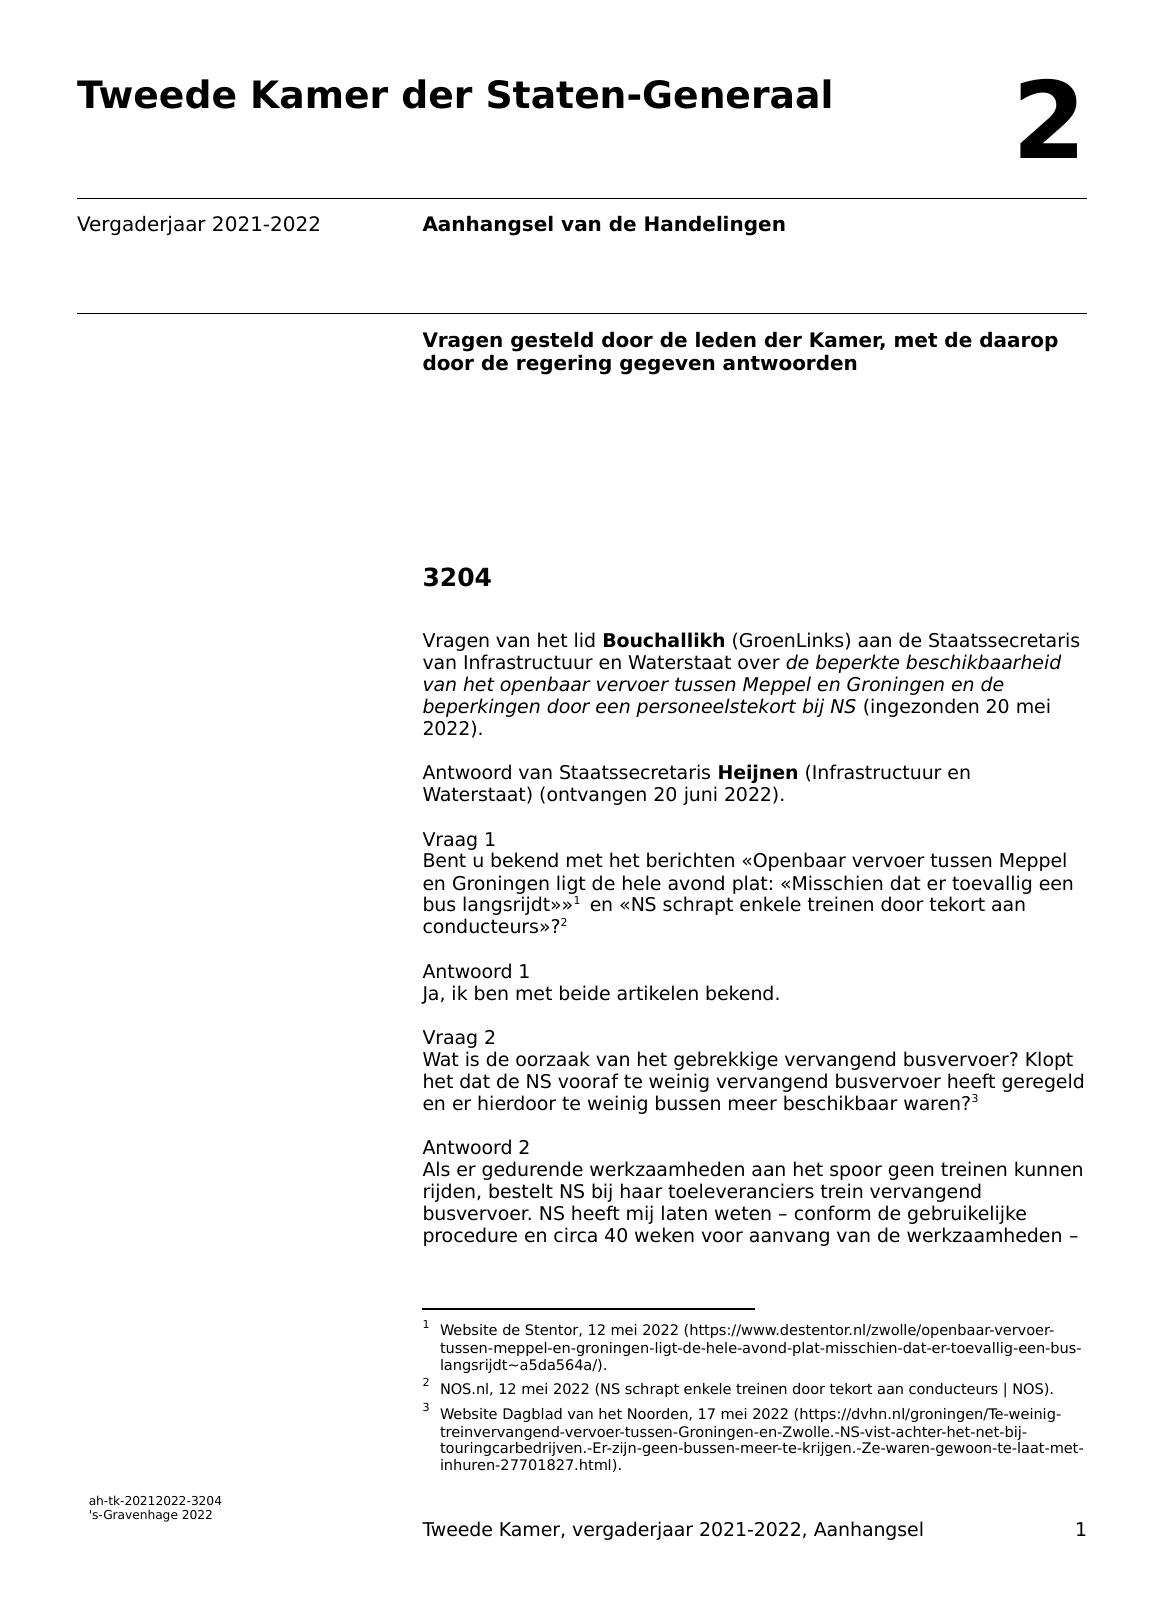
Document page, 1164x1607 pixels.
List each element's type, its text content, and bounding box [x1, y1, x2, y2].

text 3204 [422, 563, 1087, 592]
text NOS.nl, 12 mei 2022 (NS schrapt enkele treinen door tekort aan conducteurs | NOS). [422, 1377, 1087, 1399]
text Vragen van het lid Bouchallikh (GroenLinks) aan de Staatssecretaris van Infrastructuur en Waterstaat over de beperkte beschikbaarheid van het openbaar vervoer tussen Meppel en Groningen en de beperkingen door een personeelstekort bij NS (ingezonden 20 mei 2022). [422, 630, 1087, 740]
text Bent u bekend met het berichten «Openbaar vervoer tussen Meppel en Groningen ligt de hele avond plat: «Misschien dat er toevallig een bus langsrijdt»» en «NS schrapt enkele treinen door tekort aan conducteurs»? [422, 850, 1087, 938]
table_cell [77, 314, 422, 375]
table_cell Vragen gesteld door de leden der Kamer, met de daarop door de regering gegeven antwoorden [422, 314, 1087, 375]
text ah-tk-20212022-3204 [88, 1494, 323, 1508]
text Antwoord 2 [422, 1137, 1087, 1159]
text Ja, ik ben met beide artikelen bekend. [422, 982, 1087, 1004]
text Website Dagblad van het Noorden, 17 mei 2022 (https://dvhn.nl/groningen/Te-weinig-treinvervangend-vervoer-tussen-Groningen-en-Zwolle.-NS-vist-achter-het-net-bij-touringcarbedrijven.-Er-zijn-geen-bussen-meer-te-krijgen.-Ze-waren-gewoon-te-laat-met-inhuren-27701827.html). [422, 1402, 1087, 1474]
text Antwoord van Staatssecretaris Heijnen (Infrastructuur en Waterstaat) (ontvangen 20 juni 2022). [422, 762, 1087, 806]
text Als er gedurende werkzaamheden aan het spoor geen treinen kunnen rijden, bestelt NS bij haar toeleveranciers trein vervangend busvervoer. NS heeft mij laten weten – conform de gebruikelijke procedure en circa 40 weken voor aanvang van de werkzaamheden – [422, 1159, 1087, 1247]
text Website de Stentor, 12 mei 2022 (https://www.destentor.nl/zwolle/openbaar-vervoer-tussen-meppel-en-groningen-ligt-de-hele-avond-plat-misschien-dat-er-toevallig-een-bus-langsrijdt~a5da564a/). [422, 1318, 1087, 1374]
text Vraag 2 [422, 1027, 1087, 1049]
text Wat is de oorzaak van het gebrekkige vervangend busvervoer? Klopt het dat de NS vooraf te weinig vervangend busvervoer heeft geregeld en er hierdoor te weinig bussen meer beschikbaar waren? [422, 1049, 1087, 1114]
table_cell Vergaderjaar 2021-2022 [77, 199, 422, 313]
text Vraag 1 [422, 828, 1087, 850]
text 's-Gravenhage 2022 [88, 1508, 323, 1522]
text Antwoord 1 [422, 961, 1087, 982]
table_header 2 [886, 59, 1087, 198]
table_header Tweede Kamer der Staten-Generaal [77, 59, 886, 198]
table_cell Aanhangsel van de Handelingen [422, 199, 1087, 313]
